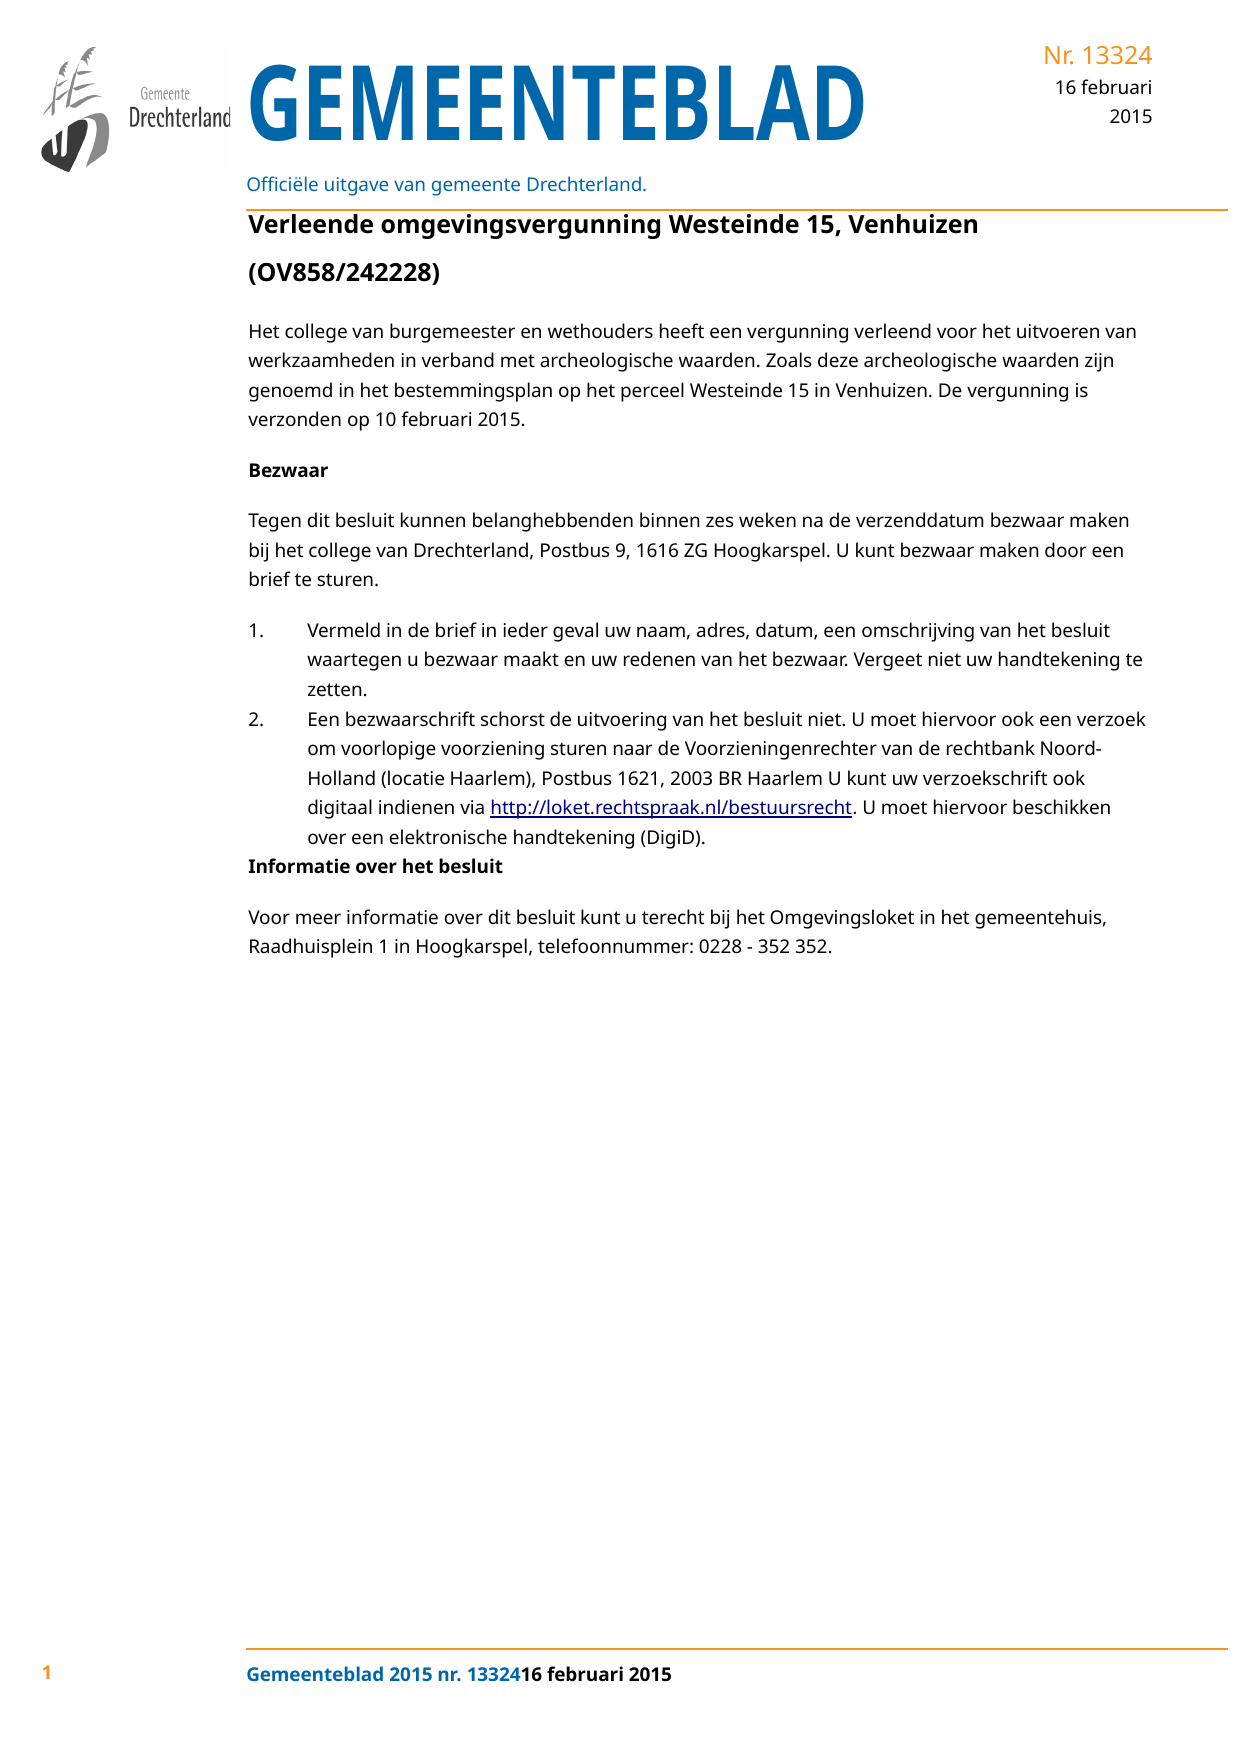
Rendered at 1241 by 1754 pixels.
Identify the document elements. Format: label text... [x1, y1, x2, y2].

picture [41, 47, 231, 172]
list Een bezwaarschrift schorst de uitvoering van het besluit niet. U moet hiervoor ook een verzoek om voorlopige voorziening sturen naar de Voorzieningenrechter van de rechtbank Noord-Holland (locatie Haarlem), Postbus 1621, 2003 BR Haarlem U kunt uw verzoekschrift ook digitaal indienen via http://loket.rechtspraak.nl/bestuursrecht. U moet hiervoor beschikken over een elektronische handtekening (DigiD). [248, 706, 1152, 850]
text Tegen dit besluit kunnen belanghebbenden binnen zes weken na de verzenddatum bezwaar maken bij het college van Drechterland, Postbus 9, 1616 ZG Hoogkarspel. U kunt bezwaar maken door een brief te sturen. [248, 507, 1152, 592]
text Het college van burgemeester en wethouders heeft een vergunning verleend voor het uitvoeren van werkzaamheden in verband met archeologische waarden. Zoals deze archeologische waarden zijn genoemd in het bestemmingsplan op het perceel Westeinde 15 in Venhuizen. De vergunning is verzonden op 10 februari 2015. [248, 318, 1152, 432]
text Verleende omgevingsvergunning Westeinde 15, Venhuizen (OV858/242228) [248, 211, 1152, 288]
text Bezwaar [248, 457, 1152, 483]
text Voor meer informatie over dit besluit kunt u terecht bij het Omgevingsloket in het gemeentehuis, Raadhuisplein 1 in Hoogkarspel, telefoonnummer: 0228 - 352 352. [248, 904, 1152, 959]
text Informatie over het besluit [248, 854, 1152, 879]
list Vermeld in de brief in ieder geval uw naam, adres, datum, een omschrijving van het besluit waartegen u bezwaar maakt en uw redenen van het bezwaar. Vergeet niet uw handtekening te zetten. [248, 617, 1152, 702]
